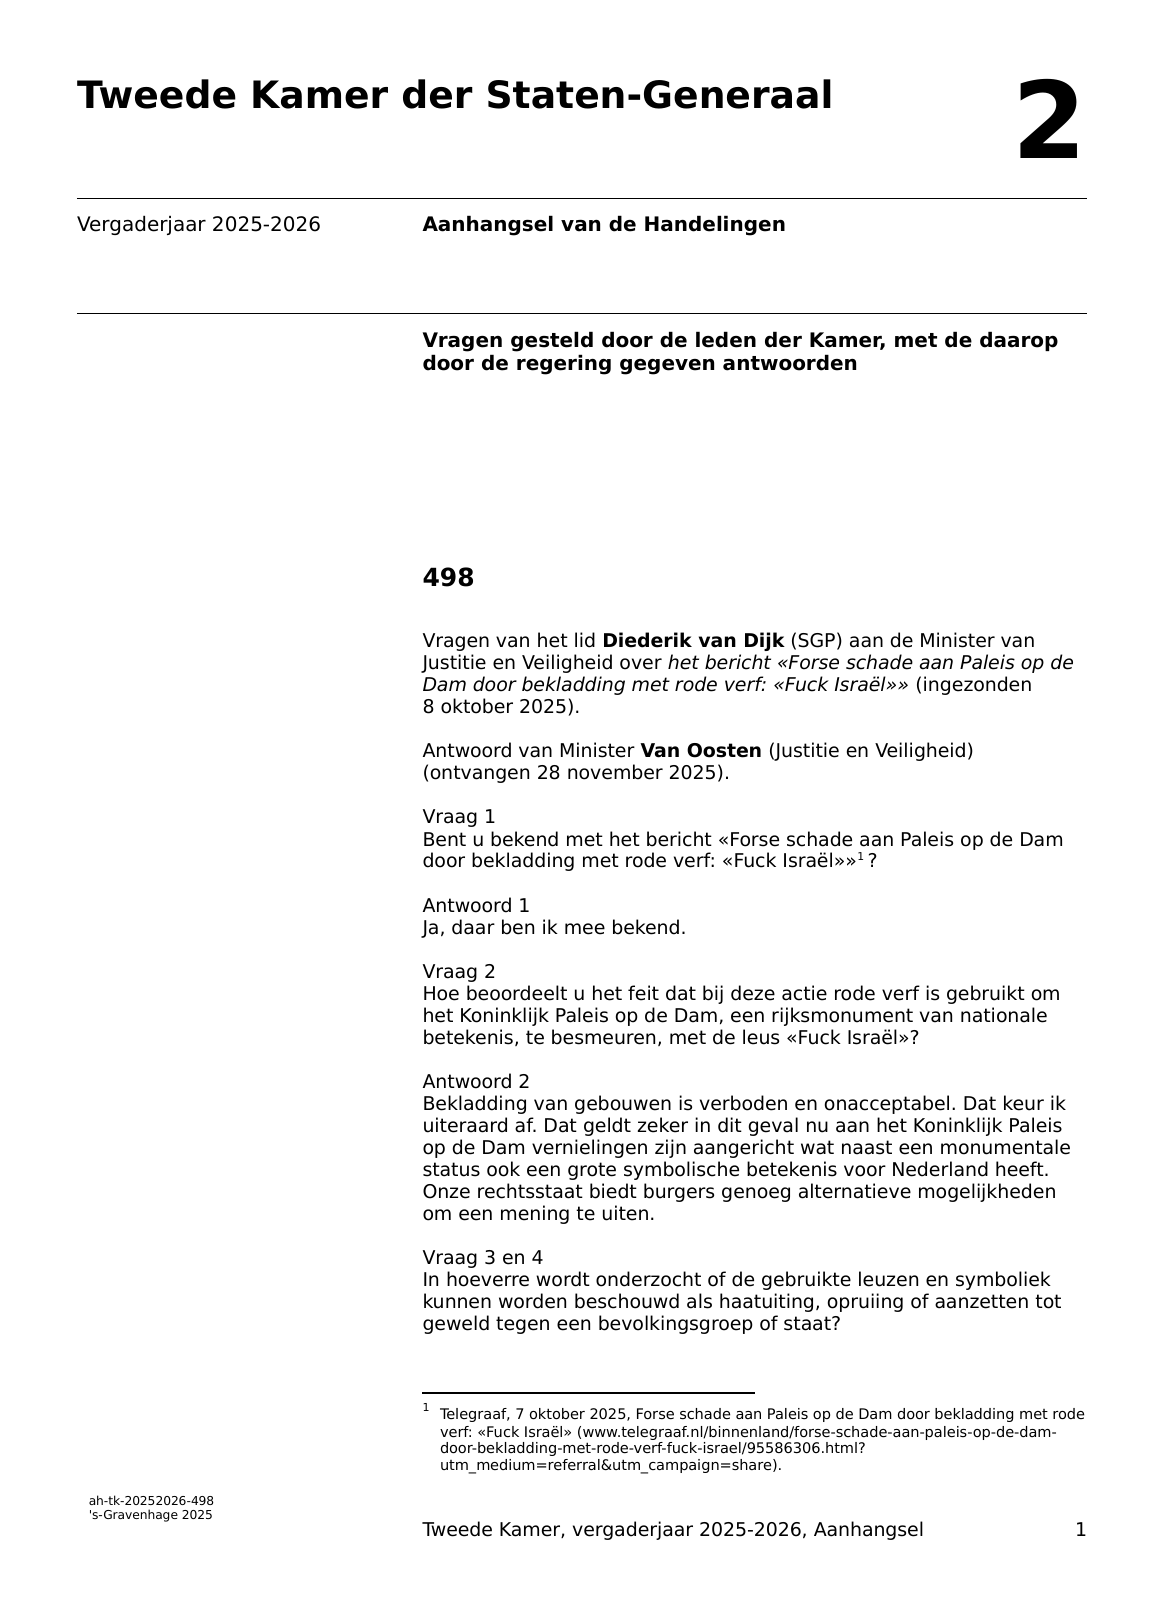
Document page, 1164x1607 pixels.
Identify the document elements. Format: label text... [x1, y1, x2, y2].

text Bent u bekend met het bericht «Forse schade aan Paleis op de Dam door bekladding met rode verf: «Fuck Israël»»? [422, 828, 1087, 872]
text Telegraaf, 7 oktober 2025, Forse schade aan Paleis op de Dam door bekladding met rode verf: «Fuck Israël» (www.telegraaf.nl/binnenland/forse-schade-aan-paleis-op-de-dam-door-bekladding-met-rode-verf-fuck-israel/95586306.html?utm_medium=referral&utm_campaign=share). [422, 1402, 1087, 1474]
text In hoeverre wordt onderzocht of de gebruikte leuzen en symboliek kunnen worden beschouwd als haatuiting, opruiing of aanzetten tot geweld tegen een bevolkingsgroep of staat? [422, 1269, 1087, 1335]
text Vragen van het lid Diederik van Dijk (SGP) aan de Minister van Justitie en Veiligheid over het bericht «Forse schade aan Paleis op de Dam door bekladding met rode verf: «Fuck Israël»» (ingezonden 8 oktober 2025). [422, 630, 1087, 718]
table_cell [77, 314, 422, 375]
text Bekladding van gebouwen is verboden en onacceptabel. Dat keur ik uiteraard af. Dat geldt zeker in dit geval nu aan het Koninklijk Paleis op de Dam vernielingen zijn aangericht wat naast een monumentale status ook een grote symbolische betekenis voor Nederland heeft. Onze rechtsstaat biedt burgers genoeg alternatieve mogelijkheden om een mening te uiten. [422, 1093, 1087, 1225]
text Antwoord 1 [422, 894, 1087, 917]
text Hoe beoordeelt u het feit dat bij deze actie rode verf is gebruikt om het Koninklijk Paleis op de Dam, een rijksmonument van nationale betekenis, te besmeuren, met de leus «Fuck Israël»? [422, 983, 1087, 1049]
text Antwoord 2 [422, 1071, 1087, 1093]
table_cell Vragen gesteld door de leden der Kamer, met de daarop door de regering gegeven antwoorden [422, 314, 1087, 375]
text ah-tk-20252026-498 [88, 1494, 323, 1508]
table_cell Vergaderjaar 2025-2026 [77, 199, 422, 313]
text Ja, daar ben ik mee bekend. [422, 917, 1087, 938]
text Vraag 2 [422, 961, 1087, 983]
text Antwoord van Minister Van Oosten (Justitie en Veiligheid) (ontvangen 28 november 2025). [422, 740, 1087, 784]
text 498 [422, 563, 1087, 592]
text Vraag 1 [422, 806, 1087, 828]
table_cell Aanhangsel van de Handelingen [422, 199, 1087, 313]
table_header 2 [886, 59, 1087, 198]
table_header Tweede Kamer der Staten-Generaal [77, 59, 886, 198]
text 's-Gravenhage 2025 [88, 1508, 323, 1522]
text Vraag 3 en 4 [422, 1247, 1087, 1269]
